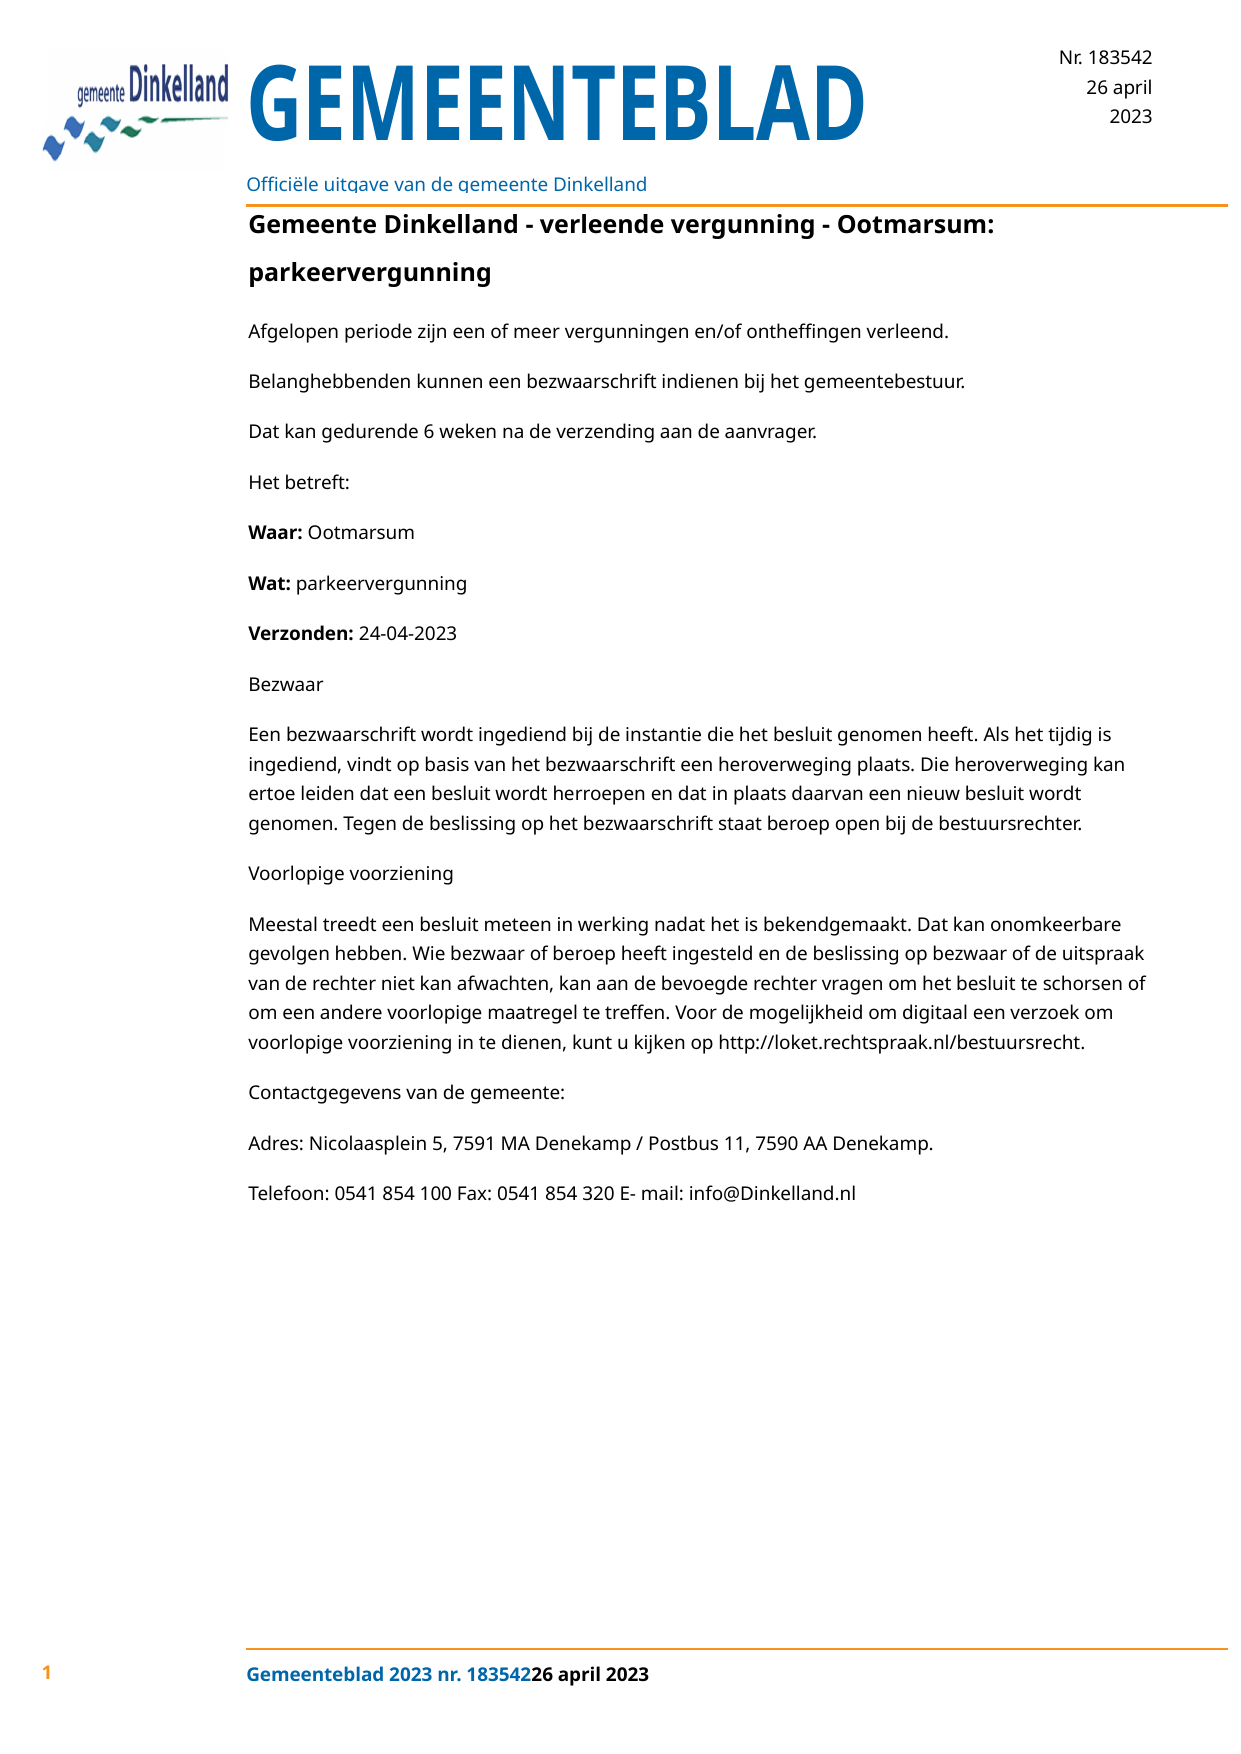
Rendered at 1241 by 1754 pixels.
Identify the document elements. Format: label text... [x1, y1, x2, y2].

text Een bezwaarschrift wordt ingediend bij de instantie die het besluit genomen heeft. Als het tijdig is ingediend, vindt op basis van het bezwaarschrift een heroverweging plaats. Die heroverweging kan ertoe leiden dat een besluit wordt herroepen en dat in plaats daarvan een nieuw besluit wordt genomen. Tegen de beslissing op het bezwaarschrift staat beroep open bij de bestuursrechter. [248, 721, 1152, 836]
text Adres: Nicolaasplein 5, 7591 MA Denekamp / Postbus 11, 7590 AA Denekamp. [248, 1130, 1152, 1156]
text Meestal treedt een besluit meteen in werking nadat het is bekendgemaakt. Dat kan onomkeerbare gevolgen hebben. Wie bezwaar of beroep heeft ingesteld en de beslissing op bezwaar of de uitspraak van de rechter niet kan afwachten, kan aan de bevoegde rechter vragen om het besluit te schorsen of om een andere voorlopige maatregel te treffen. Voor de mogelijkheid om digitaal een verzoek om voorlopige voorziening in te dienen, kunt u kijken op http://loket.rechtspraak.nl/bestuursrecht. [248, 911, 1152, 1055]
text Wat: parkeervergunning [248, 570, 1152, 596]
text Waar: Ootmarsum [248, 519, 1152, 545]
text Verzonden: 24-04-2023 [248, 620, 1152, 646]
text Afgelopen periode zijn een of meer vergunningen en/of ontheffingen verleend. [248, 318, 1152, 344]
text Telefoon: 0541 854 100 Fax: 0541 854 320 E- mail: info@Dinkelland.nl [248, 1180, 1152, 1206]
text Het betreft: [248, 469, 1152, 495]
text Dat kan gedurende 6 weken na de verzending aan de aanvrager. [248, 419, 1152, 444]
picture [41, 47, 231, 172]
text Belanghebbenden kunnen een bezwaarschrift indienen bij het gemeentebestuur. [248, 368, 1152, 394]
text Bezwaar [248, 671, 1152, 697]
text Contactgegevens van de gemeente: [248, 1079, 1152, 1105]
text Gemeente Dinkelland - verleende vergunning - Ootmarsum: parkeervergunning [248, 207, 1152, 288]
text Voorlopige voorziening [248, 860, 1152, 886]
